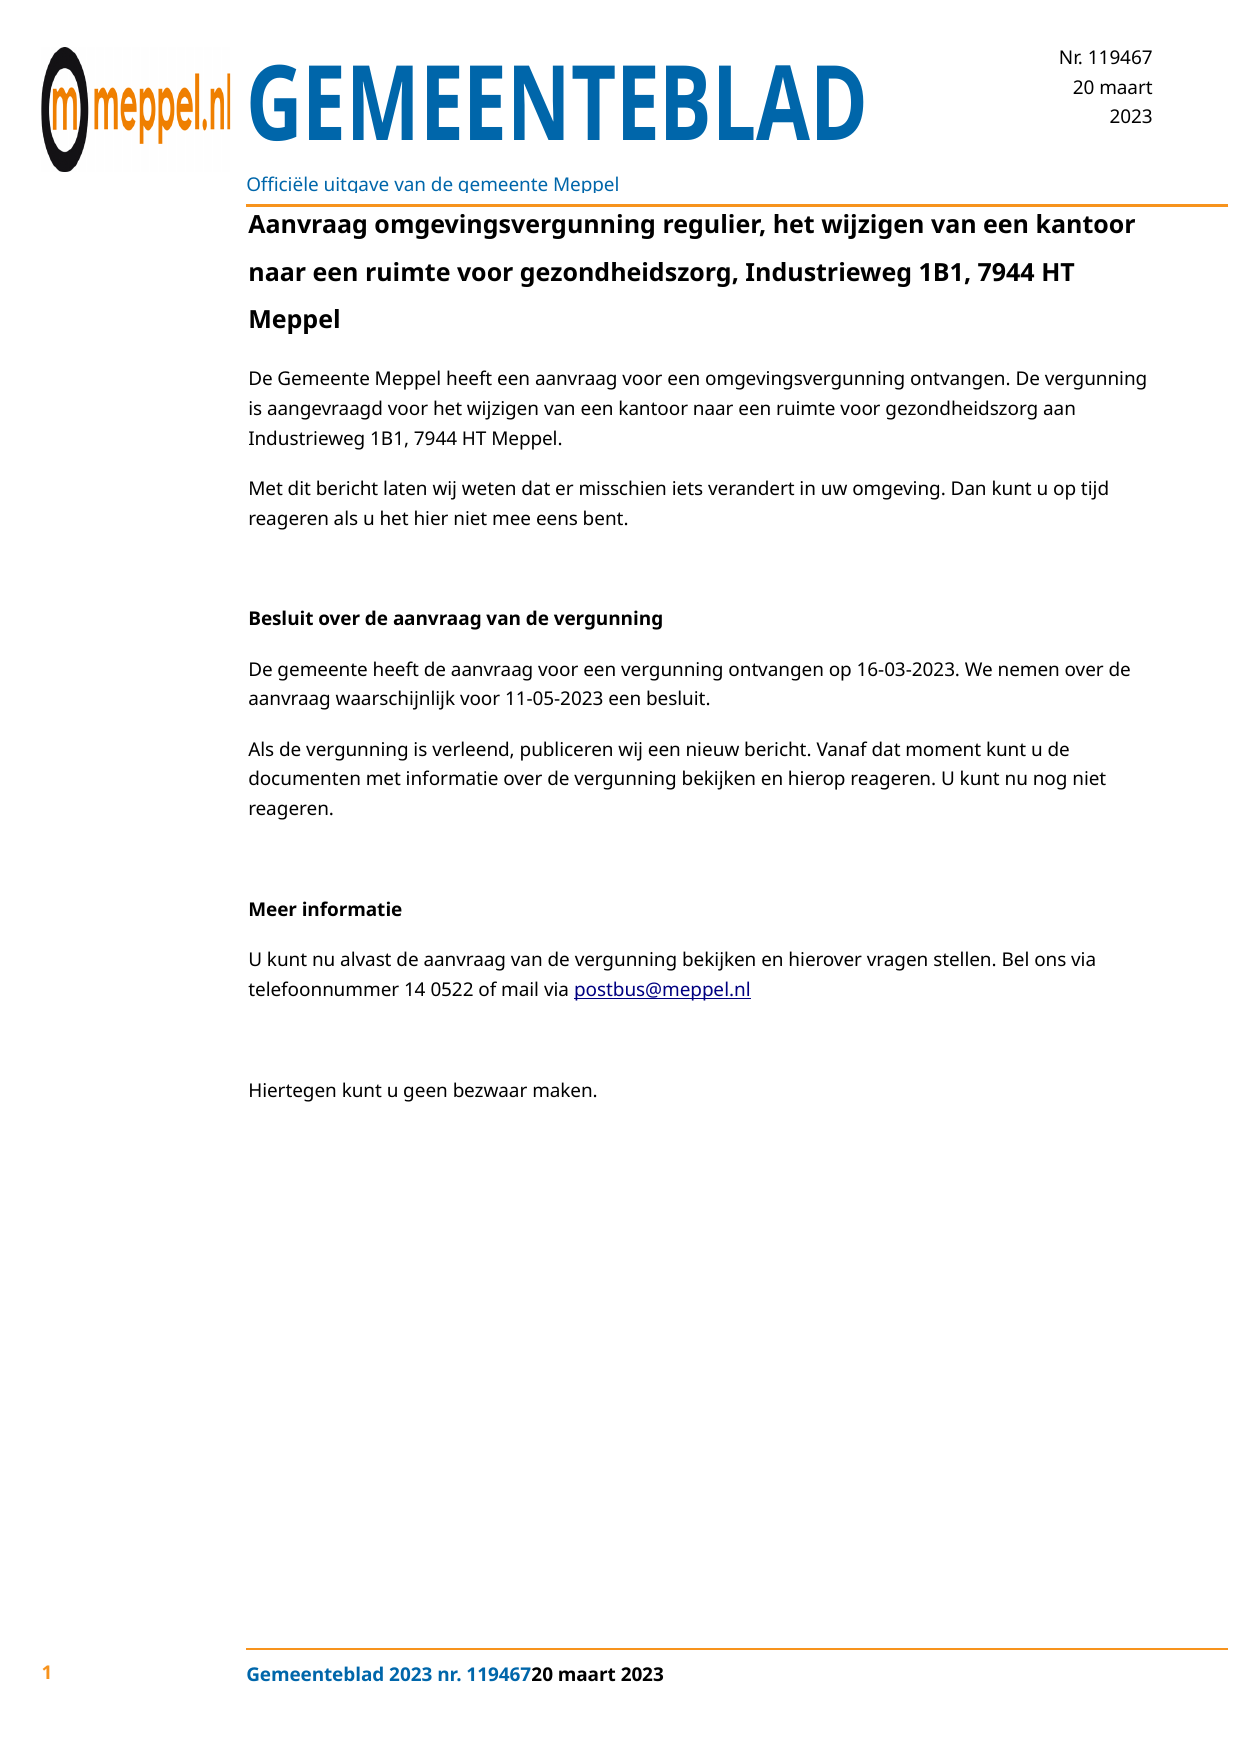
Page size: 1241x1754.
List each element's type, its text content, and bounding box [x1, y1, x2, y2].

text Meer informatie [248, 896, 1152, 922]
text Besluit over de aanvraag van de vergunning [248, 606, 1152, 631]
text Met dit bericht laten wij weten dat er misschien iets verandert in uw omgeving. Dan kunt u op tijd reageren als u het hier niet mee eens bent. [248, 475, 1152, 530]
text U kunt nu alvast de aanvraag van de vergunning bekijken en hierover vragen stellen. Bel ons via telefoonnummer 14 0522 of mail via postbus@meppel.nl [248, 946, 1152, 1002]
text Hiertegen kunt u geen bezwaar maken. [248, 1077, 1152, 1102]
text Aanvraag omgevingsvergunning regulier, het wijzigen van een kantoor naar een ruimte voor gezondheidszorg, Industrieweg 1B1, 7944 HT Meppel [248, 207, 1152, 336]
text De Gemeente Meppel heeft een aanvraag voor een omgevingsvergunning ontvangen. De vergunning is aangevraagd voor het wijzigen van een kantoor naar een ruimte voor gezondheidszorg aan Industrieweg 1B1, 7944 HT Meppel. [248, 366, 1152, 450]
text De gemeente heeft de aanvraag voor een vergunning ontvangen op 16-03-2023. We nemen over de aanvraag waarschijnlijk voor 11-05-2023 een besluit. [248, 656, 1152, 711]
picture [41, 47, 231, 172]
text Als de vergunning is verleend, publiceren wij een nieuw bericht. Vanaf dat moment kunt u de documenten met informatie over de vergunning bekijken en hierop reageren. U kunt nu nog niet reageren. [248, 736, 1152, 821]
